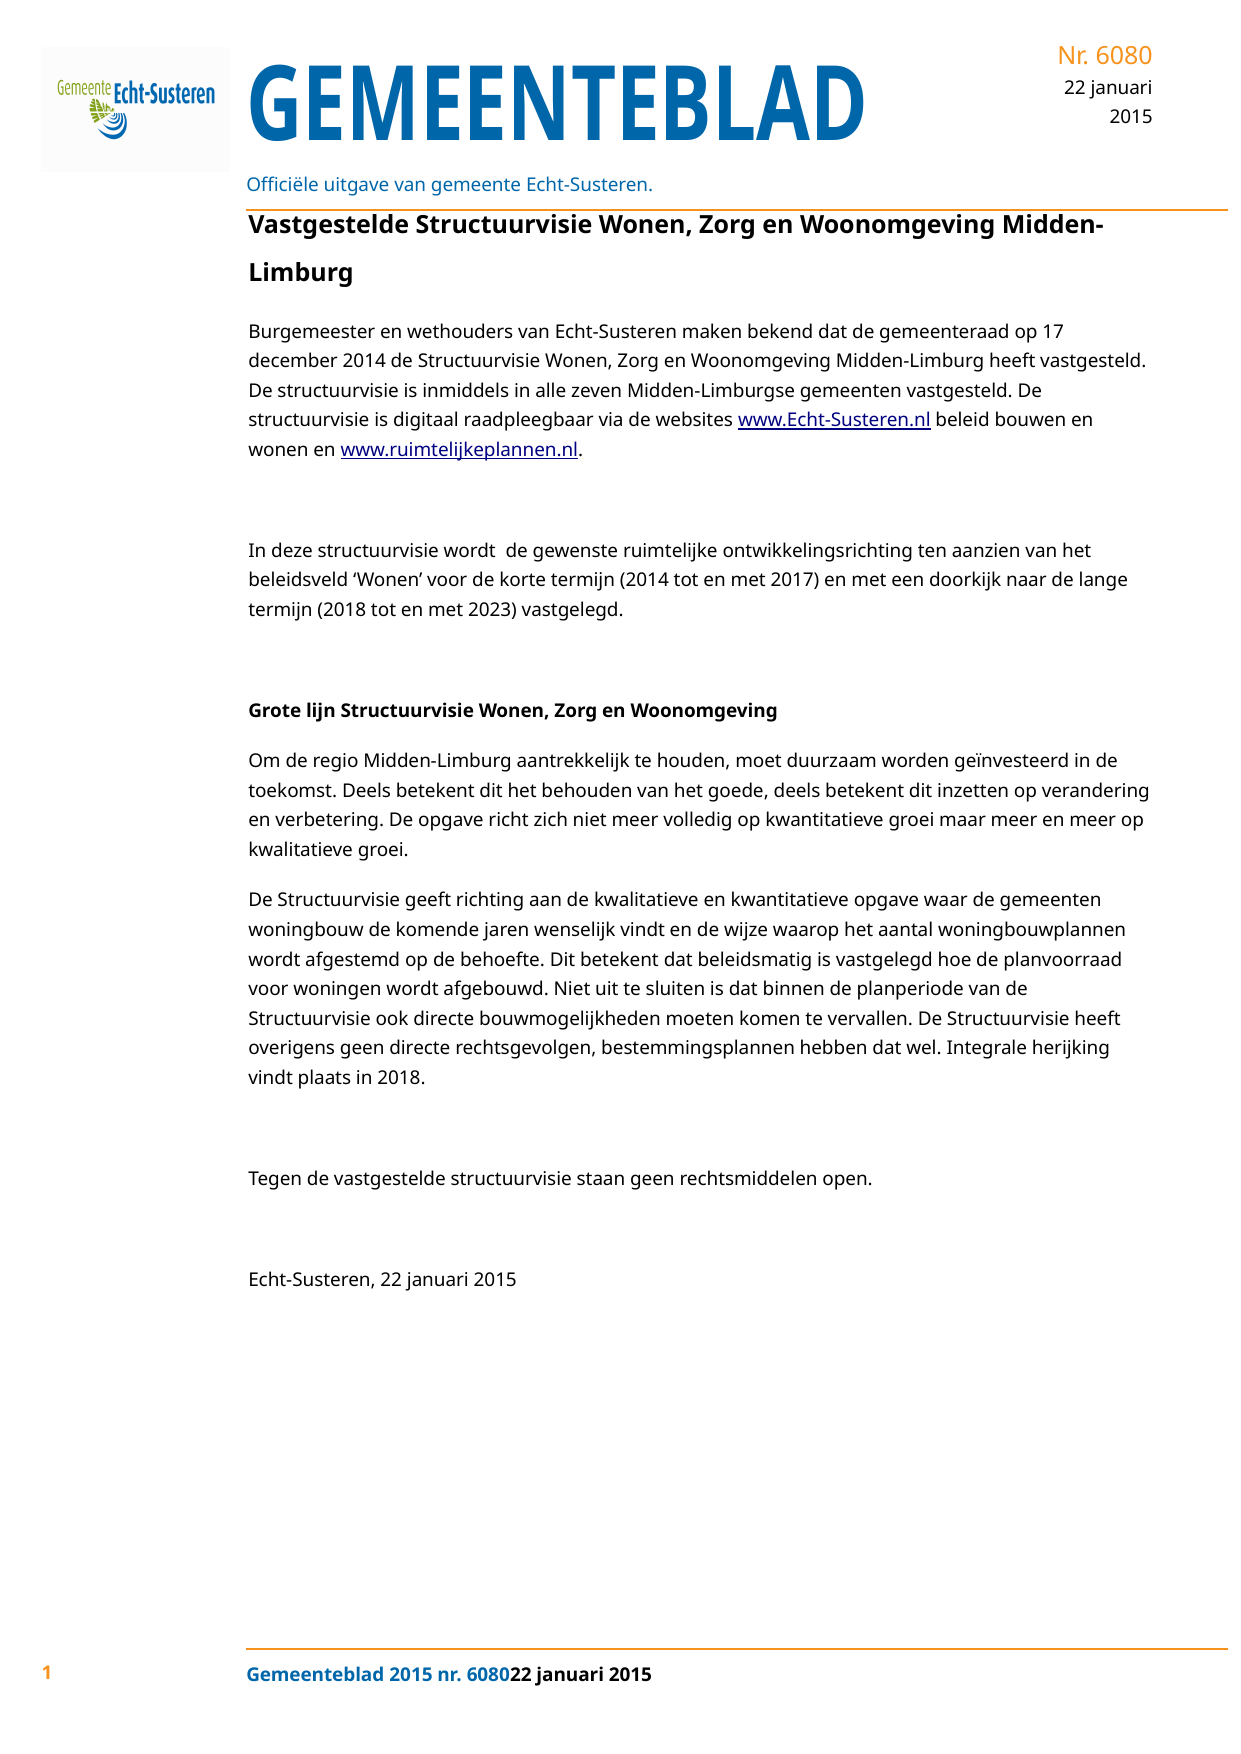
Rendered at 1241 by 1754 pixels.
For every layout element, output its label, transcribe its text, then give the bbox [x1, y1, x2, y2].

text Om de regio Midden-Limburg aantrekkelijk te houden, moet duurzaam worden geïnvesteerd in de toekomst. Deels betekent dit het behouden van het goede, deels betekent dit inzetten op verandering en verbetering. De opgave richt zich niet meer volledig op kwantitatieve groei maar meer en meer op kwalitatieve groei. [248, 747, 1152, 862]
picture [41, 47, 231, 172]
text Tegen de vastgestelde structuurvisie staan geen rechtsmiddelen open. [248, 1165, 1152, 1191]
text Vastgestelde Structuurvisie Wonen, Zorg en Woonomgeving Midden-Limburg [248, 211, 1152, 288]
text Grote lijn Structuurvisie Wonen, Zorg en Woonomgeving [248, 697, 1152, 723]
text Echt-Susteren, 22 januari 2015 [248, 1266, 1152, 1292]
text De Structuurvisie geeft richting aan de kwalitatieve en kwantitatieve opgave waar de gemeenten woningbouw de komende jaren wenselijk vindt en de wijze waarop het aantal woningbouwplannen wordt afgestemd op de behoefte. Dit betekent dat beleidsmatig is vastgelegd hoe de planvoorraad voor woningen wordt afgebouwd. Niet uit te sluiten is dat binnen de planperiode van de Structuurvisie ook directe bouwmogelijkheden moeten komen te vervallen. De Structuurvisie heeft overigens geen directe rechtsgevolgen, bestemmingsplannen hebben dat wel. Integrale herijking vindt plaats in 2018. [248, 887, 1152, 1090]
text Burgemeester en wethouders van Echt-Susteren maken bekend dat de gemeenteraad op 17 december 2014 de Structuurvisie Wonen, Zorg en Woonomgeving Midden-Limburg heeft vastgesteld. De structuurvisie is inmiddels in alle zeven Midden-Limburgse gemeenten vastgesteld. De structuurvisie is digitaal raadpleegbaar via de websites www.Echt-Susteren.nl beleid bouwen en wonen en www.ruimtelijkeplannen.nl. [248, 318, 1152, 462]
text In deze structuurvisie wordt de gewenste ruimtelijke ontwikkelingsrichting ten aanzien van het beleidsveld ‘Wonen’ voor de korte termijn (2014 tot en met 2017) en met een doorkijk naar de lange termijn (2018 tot en met 2023) vastgelegd. [248, 537, 1152, 622]
